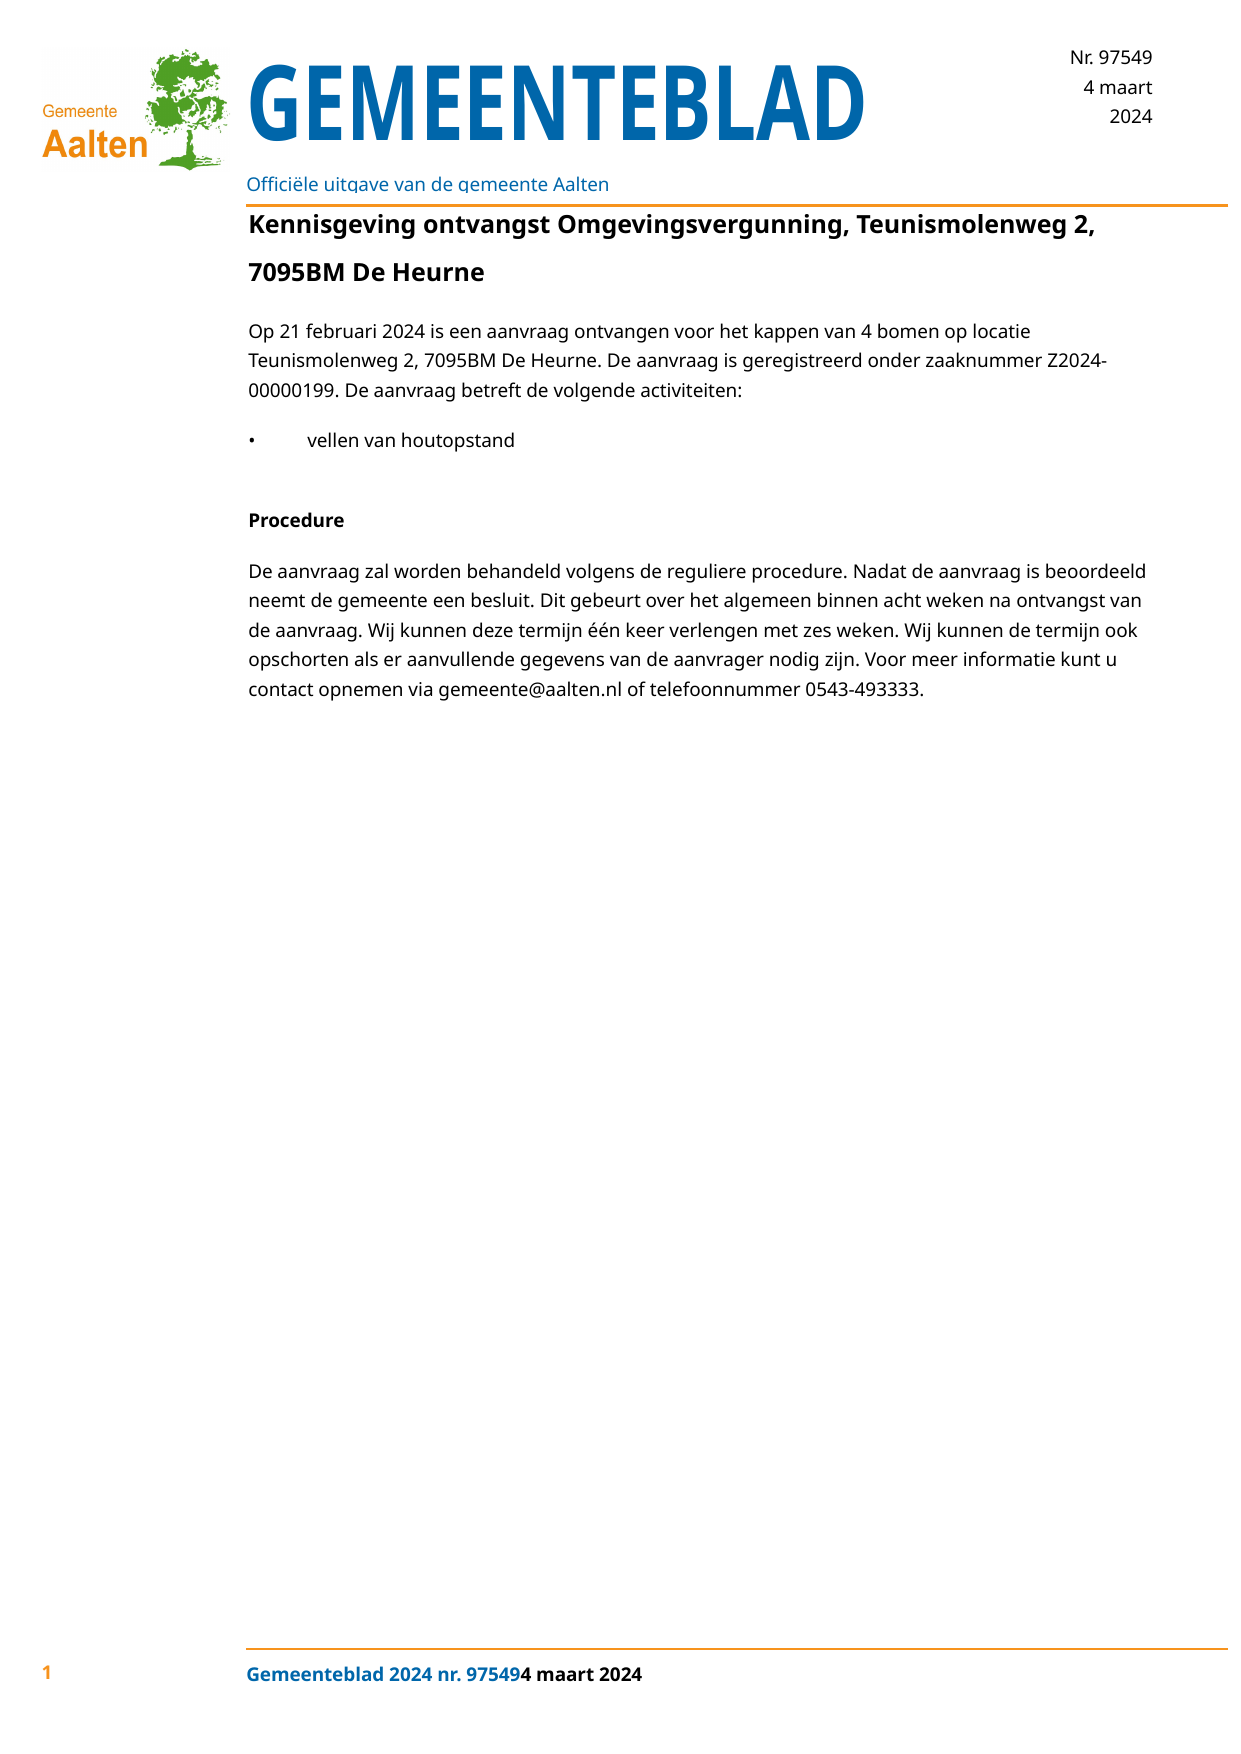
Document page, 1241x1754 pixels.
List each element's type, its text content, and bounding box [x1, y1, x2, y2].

text De aanvraag zal worden behandeld volgens de reguliere procedure. Nadat de aanvraag is beoordeeld neemt de gemeente een besluit. Dit gebeurt over het algemeen binnen acht weken na ontvangst van de aanvraag. Wij kunnen deze termijn één keer verlengen met zes weken. Wij kunnen de termijn ook opschorten als er aanvullende gegevens van de aanvrager nodig zijn. Voor meer informatie kunt u contact opnemen via gemeente@aalten.nl of telefoonnummer 0543-493333. [248, 558, 1152, 702]
list vellen van houtopstand [248, 427, 1152, 453]
picture [41, 47, 231, 172]
text Kennisgeving ontvangst Omgevingsvergunning, Teunismolenweg 2, 7095BM De Heurne [248, 207, 1152, 288]
text Procedure [248, 507, 1152, 533]
text Op 21 februari 2024 is een aanvraag ontvangen voor het kappen van 4 bomen op locatie Teunismolenweg 2, 7095BM De Heurne. De aanvraag is geregistreerd onder zaaknummer Z2024-00000199. De aanvraag betreft de volgende activiteiten: [248, 318, 1152, 403]
